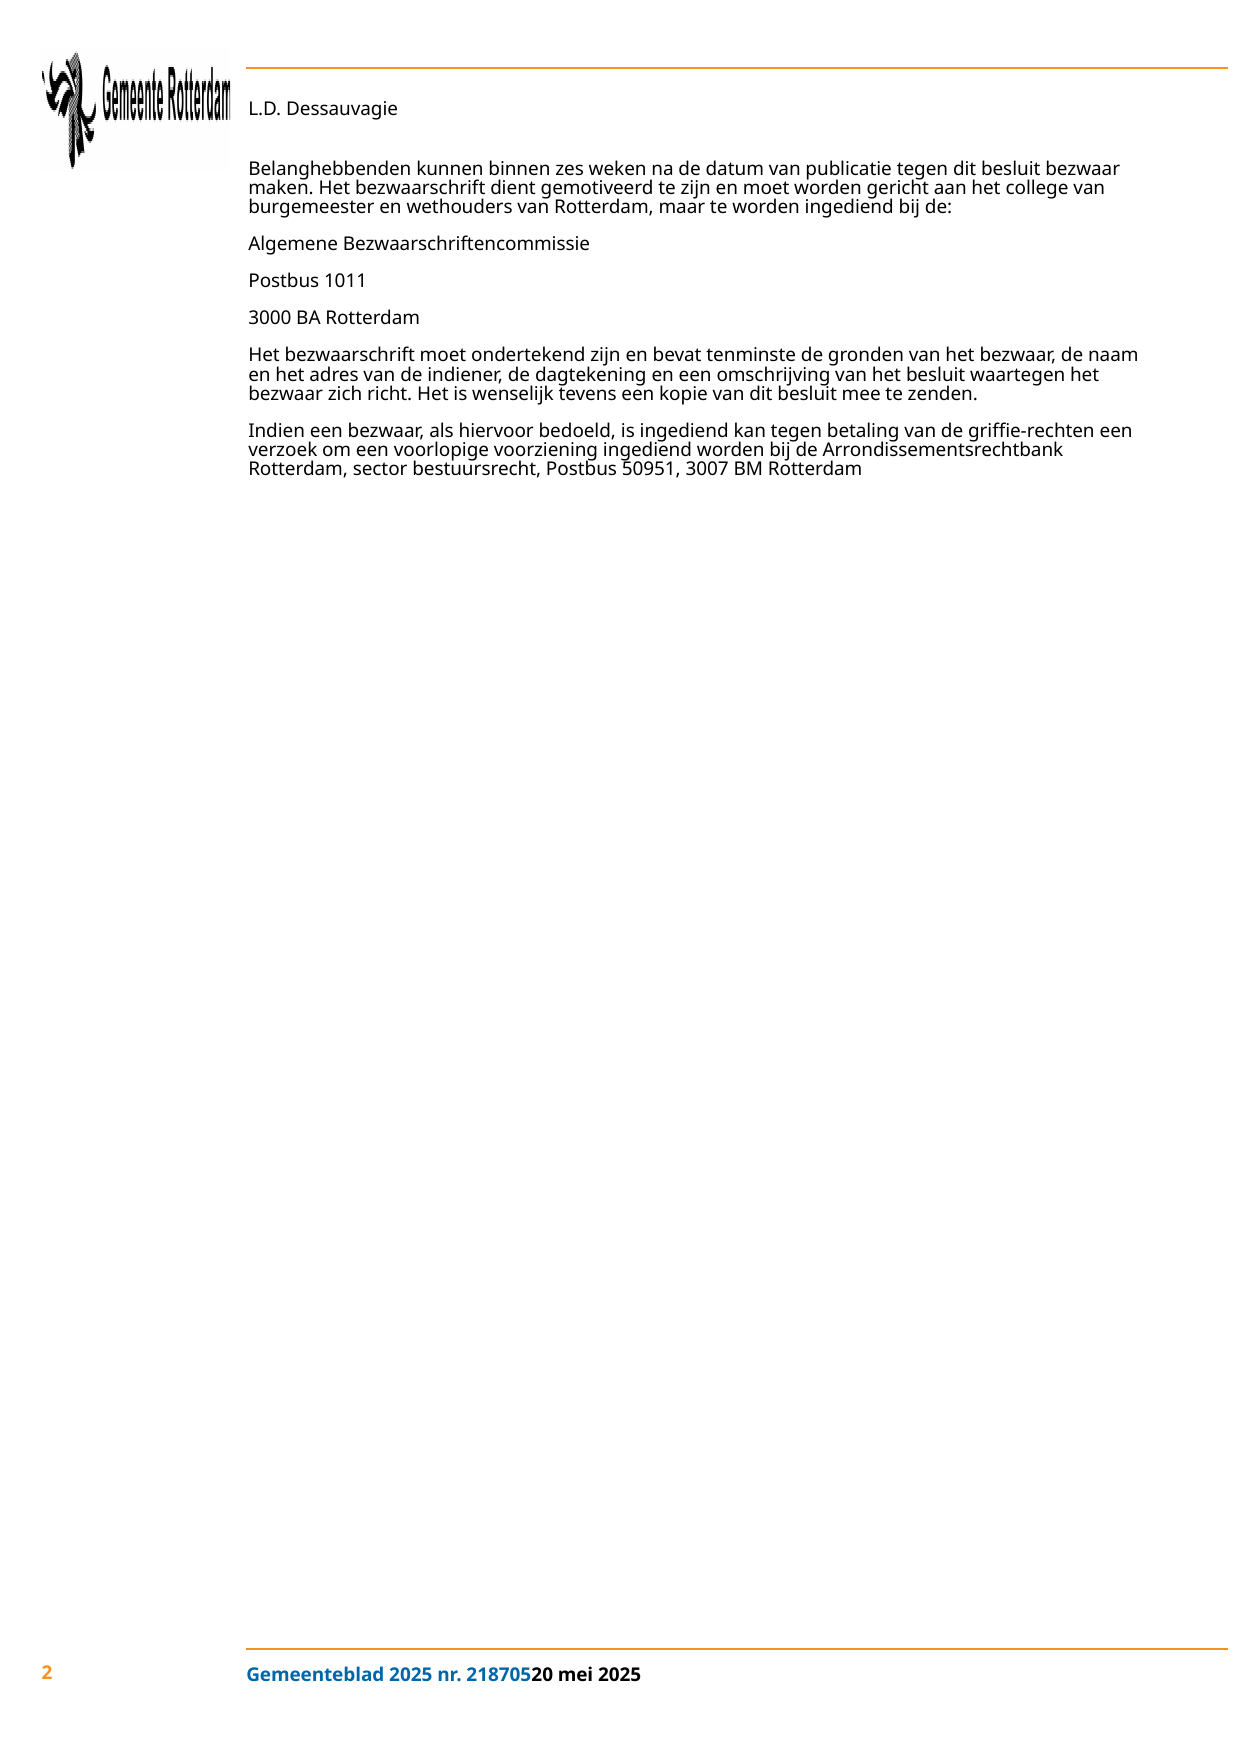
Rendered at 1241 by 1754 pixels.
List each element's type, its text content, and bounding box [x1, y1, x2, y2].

text Postbus 1011 [248, 272, 1152, 292]
text Algemene Bezwaarschriftencommissie [248, 235, 1152, 255]
text Indien een bezwaar, als hiervoor bedoeld, is ingediend kan tegen betaling van de griffie-rechten een verzoek om een voorlopige voorziening ingediend worden bij de Arrondissementsrechtbank Rotterdam, sector bestuursrecht, Postbus 50951, 3007 BM Rotterdam [248, 422, 1152, 480]
text Belanghebbenden kunnen binnen zes weken na de datum van publicatie tegen dit besluit bezwaar maken. Het bezwaarschrift dient gemotiveerd te zijn en moet worden gericht aan het college van burgemeester en wethouders van Rotterdam, maar te worden ingediend bij de: [248, 160, 1152, 218]
picture [41, 47, 231, 172]
text 3000 BA Rotterdam [248, 309, 1152, 329]
text Het bezwaarschrift moet ondertekend zijn en bevat tenminste de gronden van het bezwaar, de naam en het adres van de indiener, de dagtekening en een omschrijving van het besluit waartegen het bezwaar zich richt. Het is wenselijk tevens een kopie van dit besluit mee te zenden. [248, 346, 1152, 404]
text L.D. Dessauvagie [248, 95, 1152, 121]
